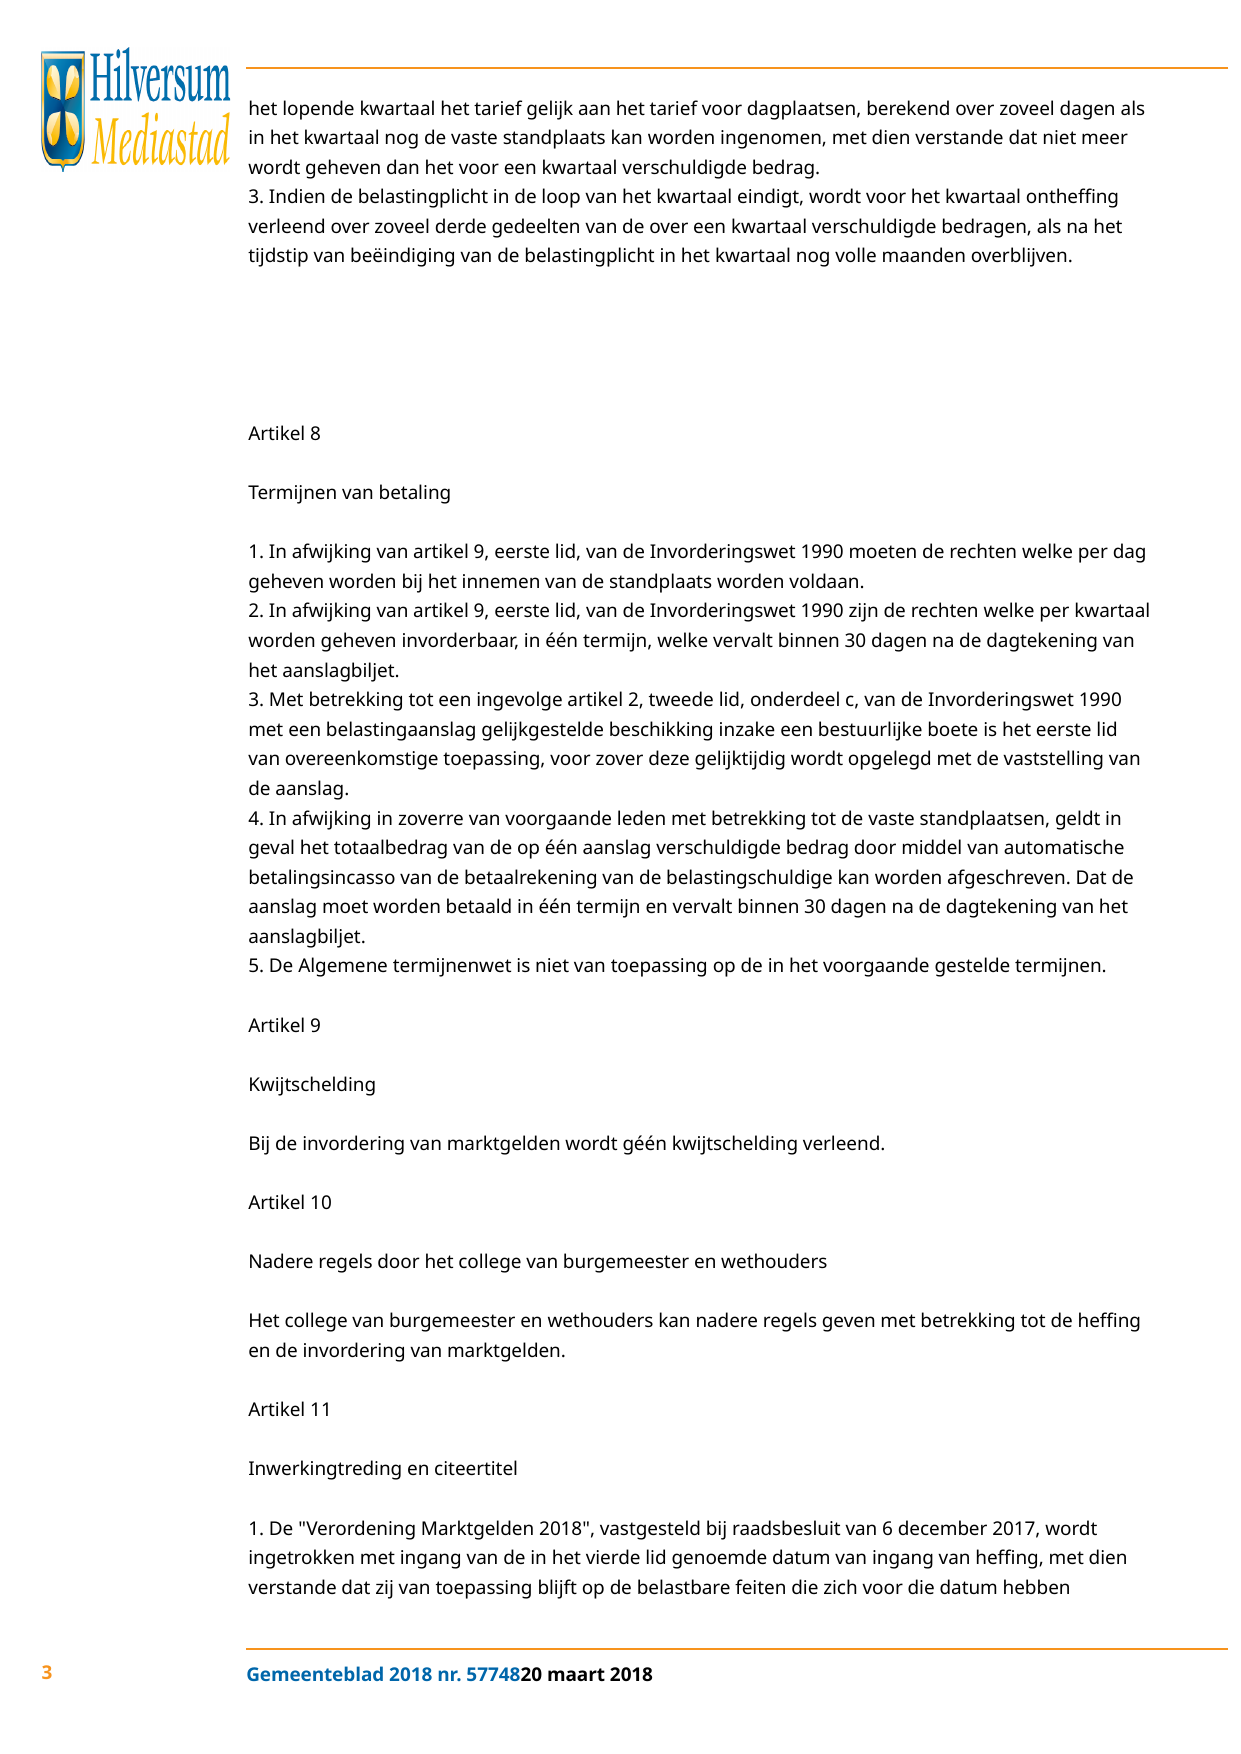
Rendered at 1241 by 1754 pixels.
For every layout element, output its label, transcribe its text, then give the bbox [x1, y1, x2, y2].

text 1. De "Verordening Marktgelden 2018", vastgesteld bij raadsbesluit van 6 december 2017, wordt ingetrokken met ingang van de in het vierde lid genoemde datum van ingang van heffing, met dien verstande dat zij van toepassing blijft op de belastbare feiten die zich voor die datum hebben [248, 1515, 1152, 1600]
text 2. In afwijking van artikel 9, eerste lid, van de Invorderingswet 1990 zijn de rechten welke per kwartaal worden geheven invorderbaar, in één termijn, welke vervalt binnen 30 dagen na de dagtekening van het aanslagbiljet. [248, 598, 1152, 683]
text Het college van burgemeester en wethouders kan nadere regels geven met betrekking tot de heffing [248, 1308, 1152, 1333]
text 5. De Algemene termijnenwet is niet van toepassing op de in het voorgaande gestelde termijnen. [248, 953, 1152, 978]
text Inwerkingtreding en citeertitel [248, 1456, 1152, 1481]
text Kwijtschelding [248, 1071, 1152, 1097]
text en de invordering van marktgelden. [248, 1337, 1152, 1363]
text Artikel 8 [248, 420, 1152, 446]
picture [41, 47, 231, 172]
text Termijnen van betaling [248, 479, 1152, 505]
text Artikel 10 [248, 1189, 1152, 1215]
text Bij de invordering van marktgelden wordt géén kwijtschelding verleend. [248, 1130, 1152, 1156]
text het lopende kwartaal het tarief gelijk aan het tarief voor dagplaatsen, berekend over zoveel dagen als in het kwartaal nog de vaste standplaats kan worden ingenomen, met dien verstande dat niet meer wordt geheven dan het voor een kwartaal verschuldigde bedrag. [248, 95, 1152, 180]
text Artikel 9 [248, 1012, 1152, 1038]
text 4. In afwijking in zoverre van voorgaande leden met betrekking tot de vaste standplaatsen, geldt in geval het totaalbedrag van de op één aanslag verschuldigde bedrag door middel van automatische betalingsincasso van de betaalrekening van de belastingschuldige kan worden afgeschreven. Dat de aanslag moet worden betaald in één termijn en vervalt binnen 30 dagen na de dagtekening van het aanslagbiljet. [248, 805, 1152, 949]
text 3. Met betrekking tot een ingevolge artikel 2, tweede lid, onderdeel c, van de Invorderingswet 1990 met een belastingaanslag gelijkgestelde beschikking inzake een bestuurlijke boete is het eerste lid van overeenkomstige toepassing, voor zover deze gelijktijdig wordt opgelegd met de vaststelling van de aanslag. [248, 686, 1152, 801]
text 3. Indien de belastingplicht in de loop van het kwartaal eindigt, wordt voor het kwartaal ontheffing verleend over zoveel derde gedeelten van de over een kwartaal verschuldigde bedragen, als na het tijdstip van beëindiging van de belastingplicht in het kwartaal nog volle maanden overblijven. [248, 183, 1152, 268]
text Artikel 11 [248, 1396, 1152, 1422]
text Nadere regels door het college van burgemeester en wethouders [248, 1248, 1152, 1274]
text 1. In afwijking van artikel 9, eerste lid, van de Invorderingswet 1990 moeten de rechten welke per dag geheven worden bij het innemen van de standplaats worden voldaan. [248, 538, 1152, 594]
